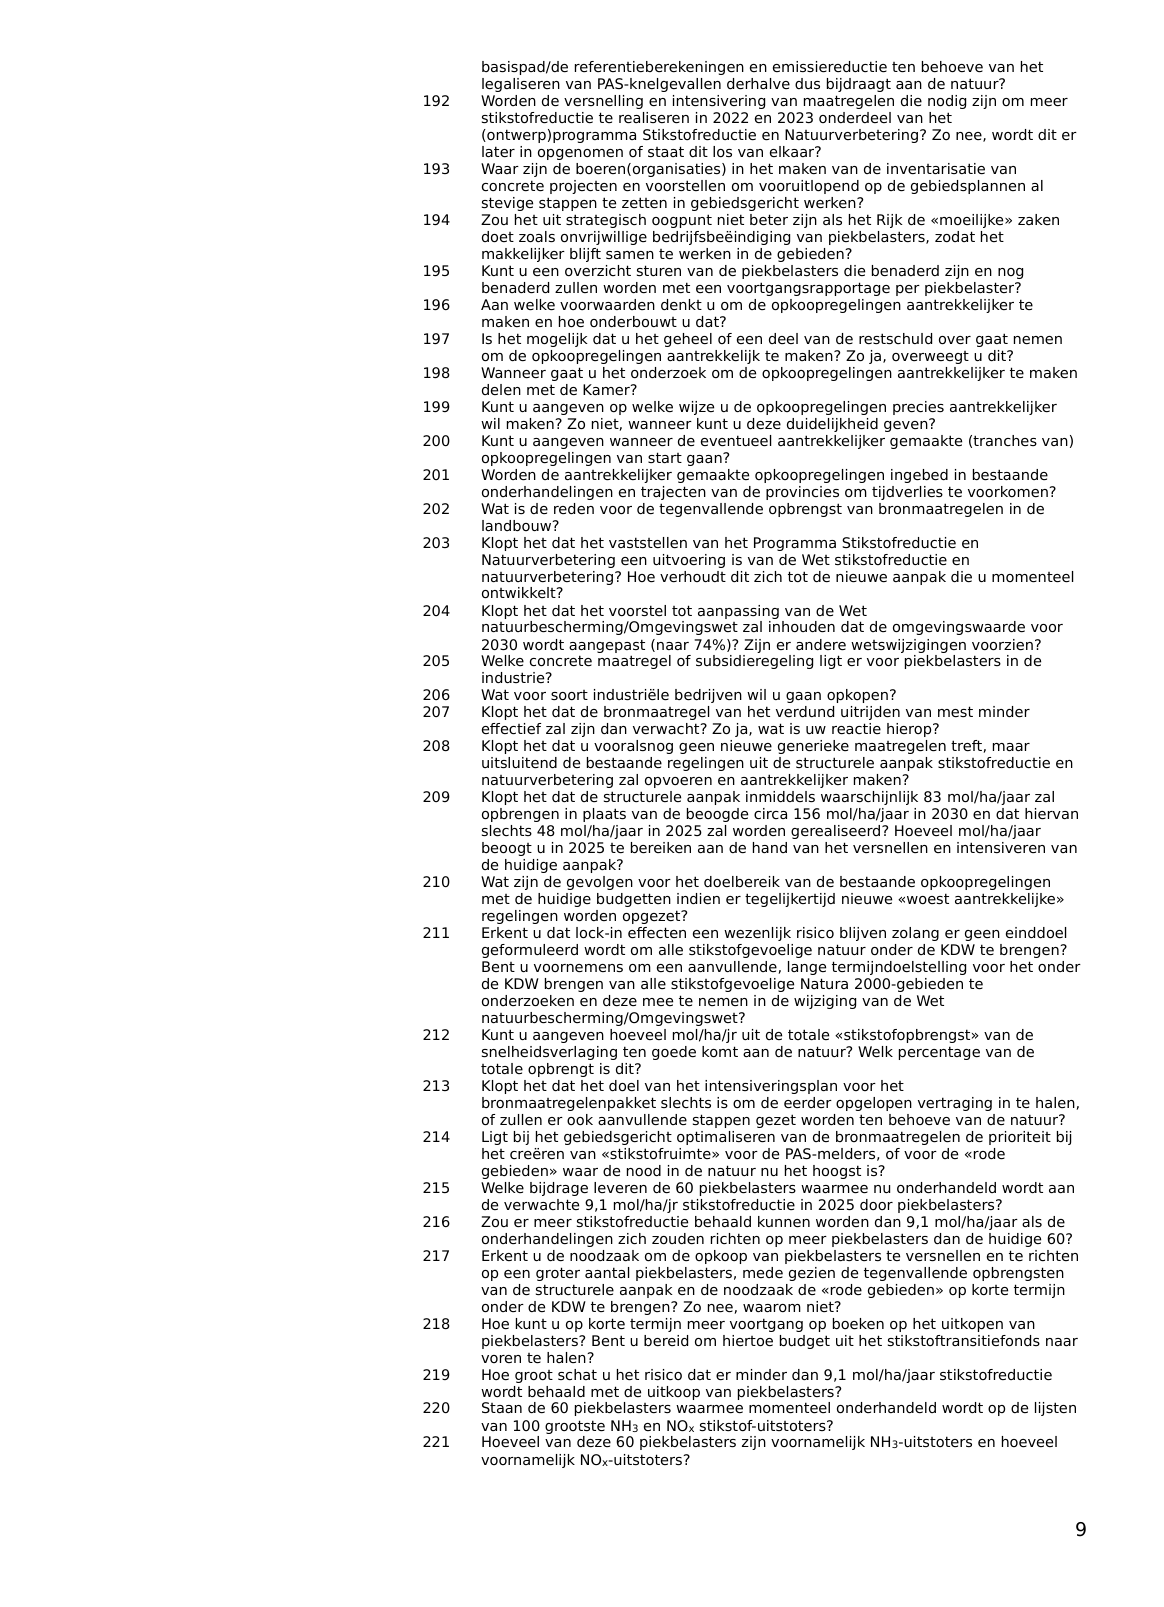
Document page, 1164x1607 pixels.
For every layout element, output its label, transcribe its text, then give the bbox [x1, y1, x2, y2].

table_cell Is het mogelijk dat u het geheel of een deel van de restschuld over gaat nemen om de opkoopregelingen aantrekkelijk te maken? Zo ja, overweegt u dit? [475, 331, 1087, 365]
table_cell Hoe groot schat u het risico dat er minder dan 9,1 mol/ha/jaar stikstofreductie wordt behaald met de uitkoop van piekbelasters? [475, 1366, 1087, 1400]
table_cell 215 [422, 1180, 475, 1214]
table_cell Hoe kunt u op korte termijn meer voortgang op boeken op het uitkopen van piekbelasters? Bent u bereid om hiertoe budget uit het stikstoftransitiefonds naar voren te halen? [475, 1316, 1087, 1366]
table_cell Aan welke voorwaarden denkt u om de opkoopregelingen aantrekkelijker te maken en hoe onderbouwt u dat? [475, 297, 1087, 331]
table_cell Klopt het dat het vaststellen van het Programma Stikstofreductie en Natuurverbetering een uitvoering is van de Wet stikstofreductie en natuurverbetering? Hoe verhoudt dit zich tot de nieuwe aanpak die u momenteel ontwikkelt? [475, 535, 1087, 602]
table_cell 192 [422, 93, 475, 161]
table_cell Zou er meer stikstofreductie behaald kunnen worden dan 9,1 mol/ha/jaar als de onderhandelingen zich zouden richten op meer piekbelasters dan de huidige 60? [475, 1214, 1087, 1248]
table_cell 197 [422, 331, 475, 365]
table_cell Klopt het dat de bronmaatregel van het verdund uitrijden van mest minder effectief zal zijn dan verwacht? Zo ja, wat is uw reactie hierop? [475, 704, 1087, 738]
table_cell 214 [422, 1129, 475, 1180]
table_cell Ligt bij het gebiedsgericht optimaliseren van de bronmaatregelen de prioriteit bij het creëren van «stikstofruimte» voor de PAS-melders, of voor de «rode gebieden» waar de nood in de natuur nu het hoogst is? [475, 1129, 1087, 1180]
table_cell Wanneer gaat u het onderzoek om de opkoopregelingen aantrekkelijker te maken delen met de Kamer? [475, 365, 1087, 399]
table_cell 202 [422, 501, 475, 534]
table_cell Welke bijdrage leveren de 60 piekbelasters waarmee nu onderhandeld wordt aan de verwachte 9,1 mol/ha/jr stikstofreductie in 2025 door piekbelasters? [475, 1180, 1087, 1214]
table_cell 206 [422, 687, 475, 704]
table_cell Kunt u aangeven hoeveel mol/ha/jr uit de totale «stikstofopbrengst» van de snelheidsverlaging ten goede komt aan de natuur? Welk percentage van de totale opbrengt is dit? [475, 1027, 1087, 1078]
table_cell 195 [422, 263, 475, 297]
table_cell 213 [422, 1078, 475, 1129]
table_cell 193 [422, 161, 475, 212]
table_cell Worden de versnelling en intensivering van maatregelen die nodig zijn om meer stikstofreductie te realiseren in 2022 en 2023 onderdeel van het (ontwerp)programma Stikstofreductie en Natuurverbetering? Zo nee, wordt dit er later in opgenomen of staat dit los van elkaar? [475, 93, 1087, 161]
table_cell Kunt u aangeven wanneer de eventueel aantrekkelijker gemaakte (tranches van) opkoopregelingen van start gaan? [475, 433, 1087, 467]
table_cell 220 [422, 1400, 475, 1434]
table_cell Wat zijn de gevolgen voor het doelbereik van de bestaande opkoopregelingen met de huidige budgetten indien er tegelijkertijd nieuwe «woest aantrekkelijke» regelingen worden opgezet? [475, 874, 1087, 925]
table_cell Staan de 60 piekbelasters waarmee momenteel onderhandeld wordt op de lijsten van 100 grootste NH3 en NOx stikstof-uitstoters? [475, 1400, 1087, 1434]
table_cell 200 [422, 433, 475, 467]
table_cell 196 [422, 297, 475, 331]
table_cell Kunt u een overzicht sturen van de piekbelasters die benaderd zijn en nog benaderd zullen worden met een voortgangsrapportage per piekbelaster? [475, 263, 1087, 297]
table_cell 199 [422, 399, 475, 433]
table_cell 203 [422, 535, 475, 602]
table_cell 205 [422, 653, 475, 687]
table_cell Hoeveel van deze 60 piekbelasters zijn voornamelijk NH3-uitstoters en hoeveel voornamelijk NOx-uitstoters? [475, 1434, 1087, 1468]
table_cell Wat voor soort industriële bedrijven wil u gaan opkopen? [475, 687, 1087, 704]
table_cell 218 [422, 1316, 475, 1366]
table_cell 210 [422, 874, 475, 925]
table_cell 207 [422, 704, 475, 738]
table_cell Worden de aantrekkelijker gemaakte opkoopregelingen ingebed in bestaande onderhandelingen en trajecten van de provincies om tijdverlies te voorkomen? [475, 467, 1087, 501]
table_cell Klopt het dat de structurele aanpak inmiddels waarschijnlijk 83 mol/ha/jaar zal opbrengen in plaats van de beoogde circa 156 mol/ha/jaar in 2030 en dat hiervan slechts 48 mol/ha/jaar in 2025 zal worden gerealiseerd? Hoeveel mol/ha/jaar beoogt u in 2025 te bereiken aan de hand van het versnellen en intensiveren van de huidige aanpak? [475, 789, 1087, 874]
table_cell Klopt het dat het voorstel tot aanpassing van de Wet natuurbescherming/Omgevingswet zal inhouden dat de omgevingswaarde voor 2030 wordt aangepast (naar 74%)? Zijn er andere wetswijzigingen voorzien? [475, 603, 1087, 653]
table_cell 221 [422, 1434, 475, 1468]
table_cell Zou het uit strategisch oogpunt niet beter zijn als het Rijk de «moeilijke» zaken doet zoals onvrijwillige bedrijfsbeëindiging van piekbelasters, zodat het makkelijker blijft samen te werken in de gebieden? [475, 212, 1087, 263]
table_cell Kunt u aangeven op welke wijze u de opkoopregelingen precies aantrekkelijker wil maken? Zo niet, wanneer kunt u deze duidelijkheid geven? [475, 399, 1087, 433]
table_cell 217 [422, 1248, 475, 1316]
table_cell 211 [422, 925, 475, 1027]
table_cell 201 [422, 467, 475, 501]
table_cell 204 [422, 603, 475, 653]
table_cell 216 [422, 1214, 475, 1248]
table_cell Erkent u de noodzaak om de opkoop van piekbelasters te versnellen en te richten op een groter aantal piekbelasters, mede gezien de tegenvallende opbrengsten van de structurele aanpak en de noodzaak de «rode gebieden» op korte termijn onder de KDW te brengen? Zo nee, waarom niet? [475, 1248, 1087, 1316]
table_cell Klopt het dat het doel van het intensiveringsplan voor het bronmaatregelenpakket slechts is om de eerder opgelopen vertraging in te halen, of zullen er ook aanvullende stappen gezet worden ten behoeve van de natuur? [475, 1078, 1087, 1129]
table_cell Erkent u dat lock-in effecten een wezenlijk risico blijven zolang er geen einddoel geformuleerd wordt om alle stikstofgevoelige natuur onder de KDW te brengen? Bent u voornemens om een aanvullende, lange termijndoelstelling voor het onder de KDW brengen van alle stikstofgevoelige Natura 2000-gebieden te onderzoeken en deze mee te nemen in de wijziging van de Wet natuurbescherming/Omgevingswet? [475, 925, 1087, 1027]
table_cell [422, 59, 475, 93]
table_cell 198 [422, 365, 475, 399]
table_cell 209 [422, 789, 475, 874]
table_cell Wat is de reden voor de tegenvallende opbrengst van bronmaatregelen in de landbouw? [475, 501, 1087, 534]
table_cell 212 [422, 1027, 475, 1078]
table_cell basispad/de referentieberekeningen en emissiereductie ten behoeve van het legaliseren van PAS-knelgevallen derhalve dus bijdraagt aan de natuur? [475, 59, 1087, 93]
table_cell Klopt het dat u vooralsnog geen nieuwe generieke maatregelen treft, maar uitsluitend de bestaande regelingen uit de structurele aanpak stikstofreductie en natuurverbetering zal opvoeren en aantrekkelijker maken? [475, 738, 1087, 789]
table_cell 219 [422, 1366, 475, 1400]
table_cell 194 [422, 212, 475, 263]
table_cell Waar zijn de boeren(organisaties) in het maken van de inventarisatie van concrete projecten en voorstellen om vooruitlopend op de gebiedsplannen al stevige stappen te zetten in gebiedsgericht werken? [475, 161, 1087, 212]
table_cell Welke concrete maatregel of subsidieregeling ligt er voor piekbelasters in de industrie? [475, 653, 1087, 687]
table_cell 208 [422, 738, 475, 789]
